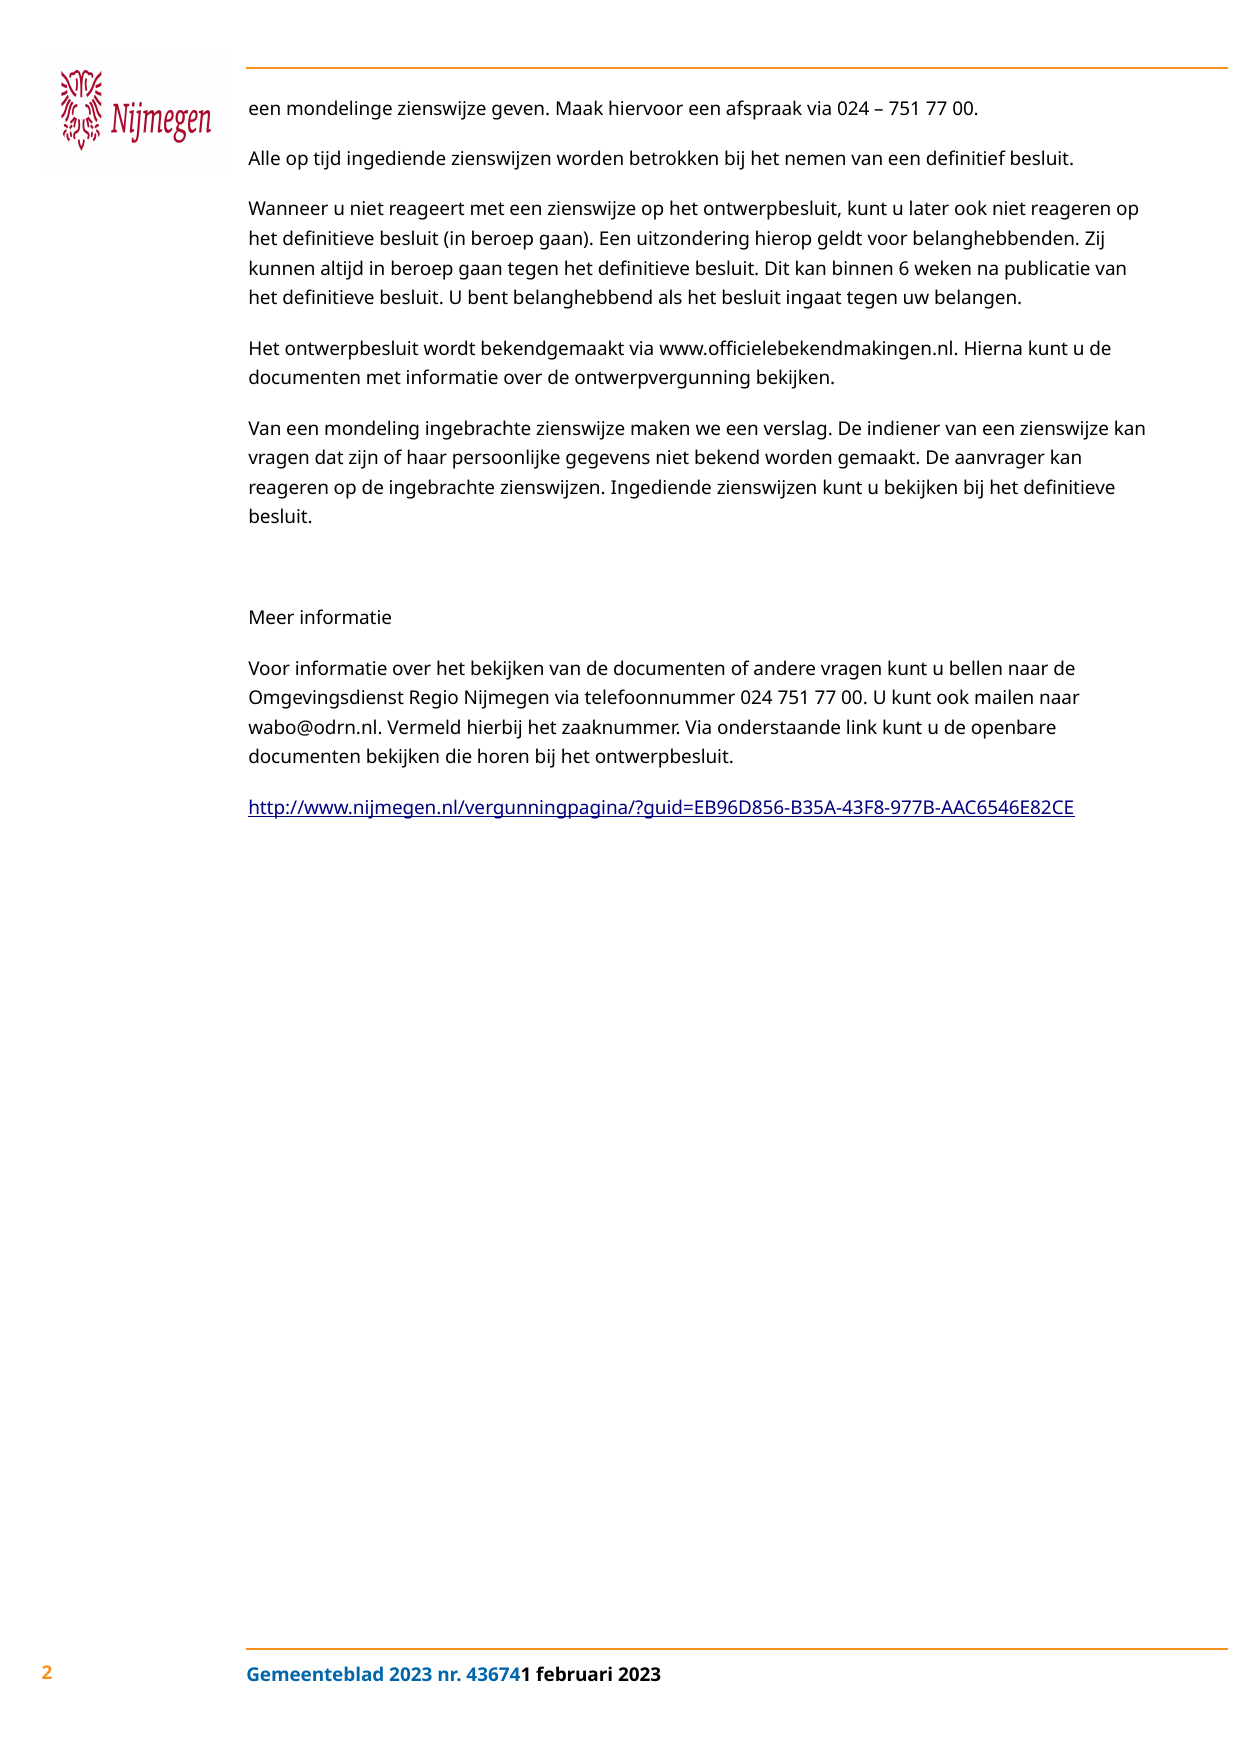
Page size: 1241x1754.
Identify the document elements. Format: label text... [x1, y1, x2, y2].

text Meer informatie [248, 604, 1152, 630]
text een mondelinge zienswijze geven. Maak hiervoor een afspraak via 024 – 751 77 00. [248, 95, 1152, 121]
text Wanneer u niet reageert met een zienswijze op het ontwerpbesluit, kunt u later ook niet reageren op het definitieve besluit (in beroep gaan). Een uitzondering hierop geldt voor belanghebbenden. Zij kunnen altijd in beroep gaan tegen het definitieve besluit. Dit kan binnen 6 weken na publicatie van het definitieve besluit. U bent belanghebbend als het besluit ingaat tegen uw belangen. [248, 196, 1152, 310]
text Het ontwerpbesluit wordt bekendgemaakt via www.officielebekendmakingen.nl. Hierna kunt u de documenten met informatie over de ontwerpvergunning bekijken. [248, 335, 1152, 390]
text Alle op tijd ingediende zienswijzen worden betrokken bij het nemen van een definitief besluit. [248, 145, 1152, 171]
text http://www.nijmegen.nl/vergunningpagina/?guid=EB96D856-B35A-43F8-977B-AAC6546E82CE [248, 794, 1152, 820]
text Van een mondeling ingebrachte zienswijze maken we een verslag. De indiener van een zienswijze kan vragen dat zijn of haar persoonlijke gegevens niet bekend worden gemaakt. De aanvrager kan reageren op de ingebrachte zienswijzen. Ingediende zienswijzen kunt u bekijken bij het definitieve besluit. [248, 415, 1152, 529]
text Voor informatie over het bekijken van de documenten of andere vragen kunt u bellen naar de Omgevingsdienst Regio Nijmegen via telefoonnummer 024 751 77 00. U kunt ook mailen naar wabo@odrn.nl. Vermeld hierbij het zaaknummer. Via onderstaande link kunt u de openbare documenten bekijken die horen bij het ontwerpbesluit. [248, 655, 1152, 769]
picture [41, 47, 231, 172]
